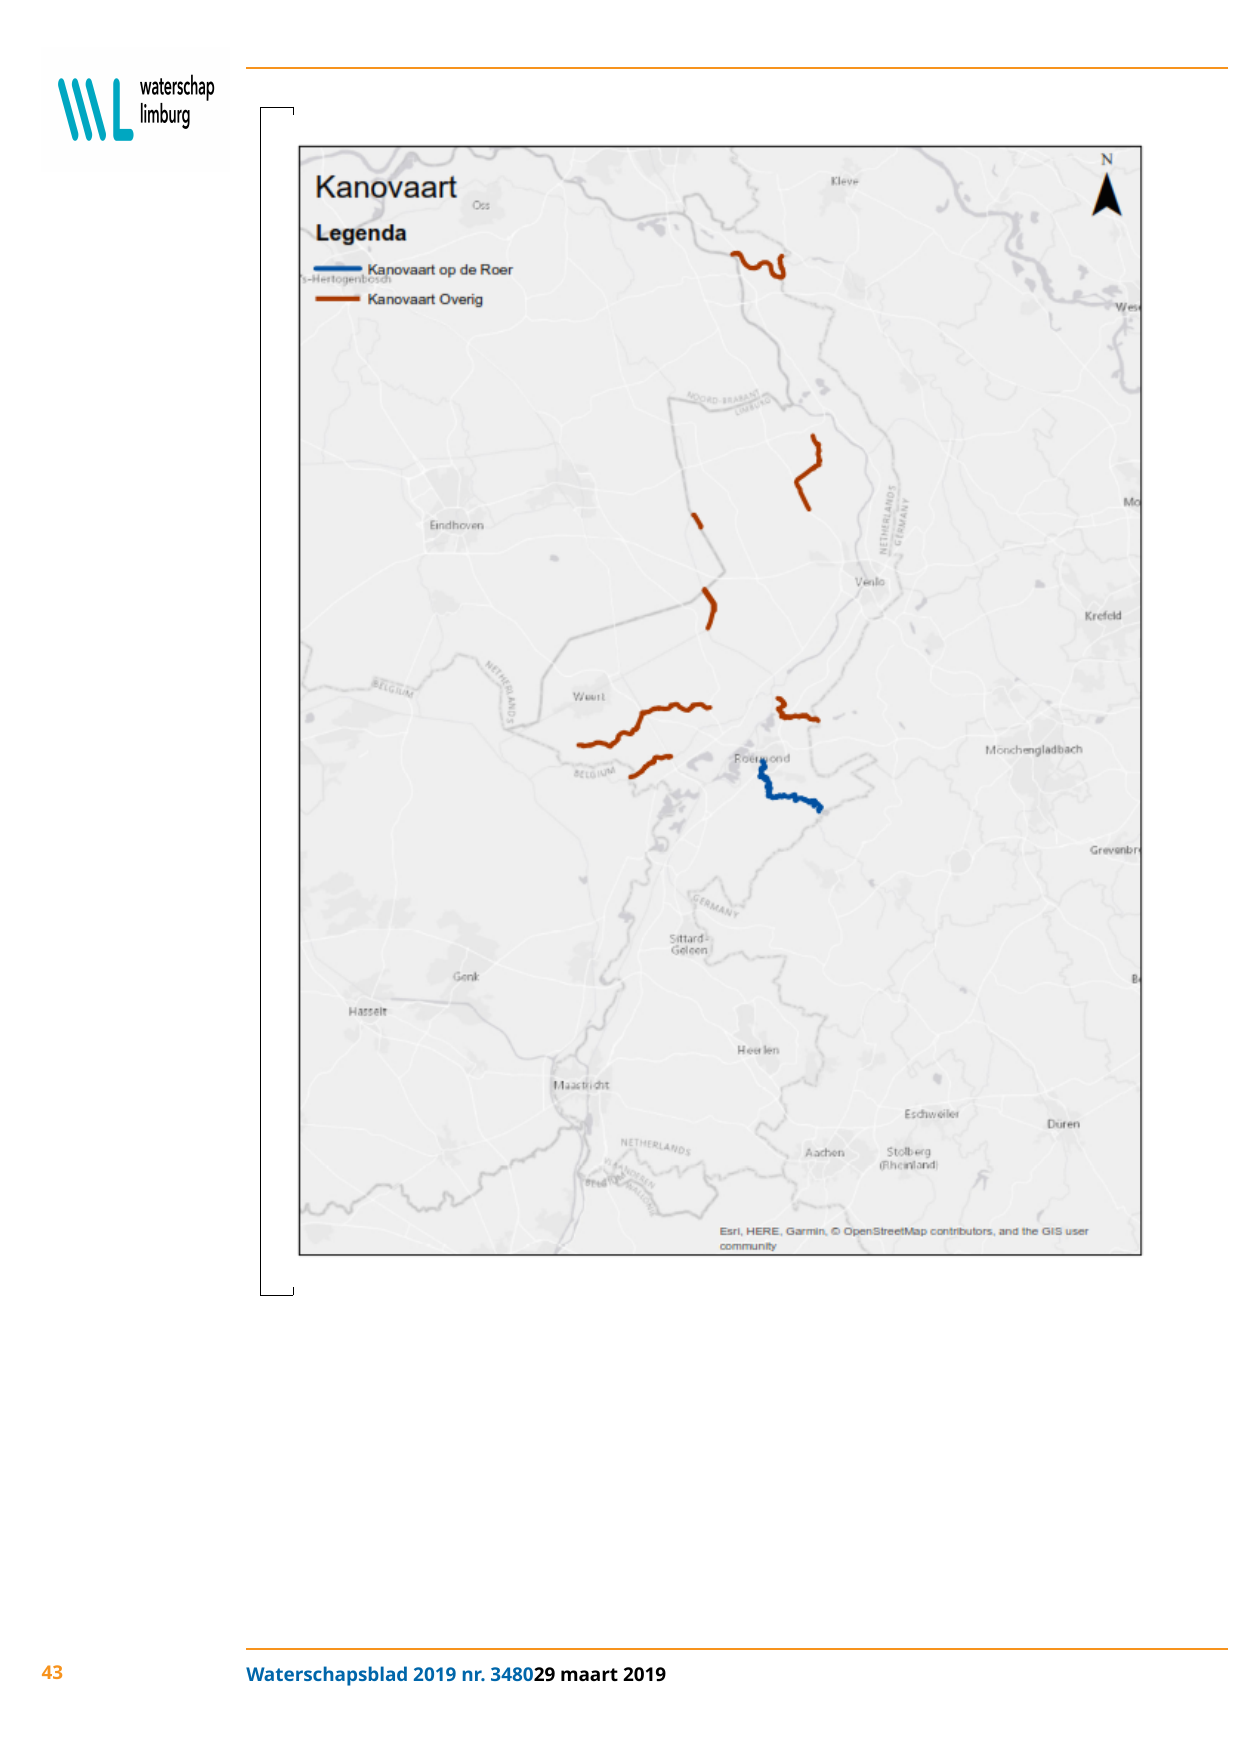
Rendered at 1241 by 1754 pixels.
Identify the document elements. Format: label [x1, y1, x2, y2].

picture [268, 115, 1173, 1287]
picture [41, 47, 231, 172]
